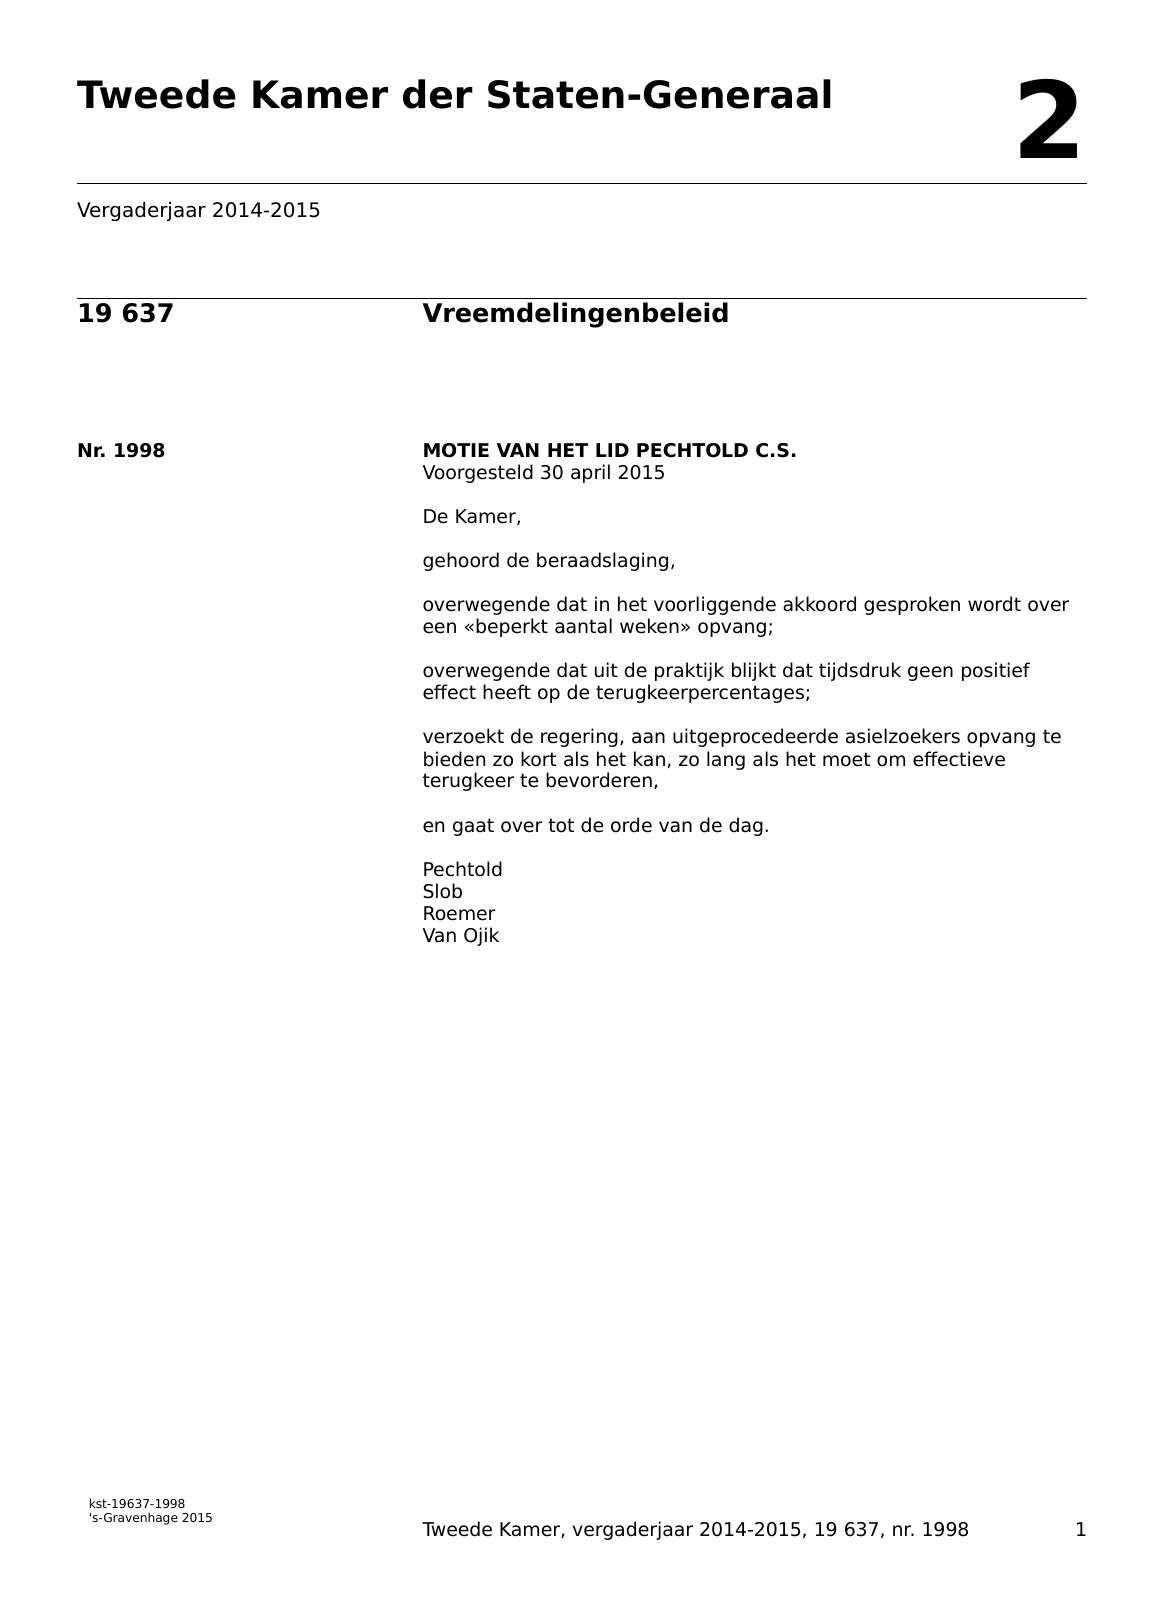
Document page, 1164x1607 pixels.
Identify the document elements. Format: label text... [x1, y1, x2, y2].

text Roemer [422, 903, 1087, 925]
text overwegende dat uit de praktijk blijkt dat tijdsdruk geen positief effect heeft op de terugkeerpercentages; [422, 660, 1087, 704]
subtitle 19 637 Vreemdelingenbeleid [77, 299, 1087, 329]
text kst-19637-1998 [88, 1497, 323, 1511]
text en gaat over tot de orde van de dag. [422, 814, 1087, 837]
text gehoord de beraadslaging, [422, 550, 1087, 572]
table_cell Vergaderjaar 2014-2015 [77, 184, 1087, 298]
table_header 2 [886, 59, 1087, 183]
text Van Ojik [422, 925, 1087, 947]
text Slob [422, 881, 1087, 903]
text De Kamer, [422, 506, 1087, 528]
text verzoekt de regering, aan uitgeprocedeerde asielzoekers opvang te bieden zo kort als het kan, zo lang als het moet om effectieve terugkeer te bevorderen, [422, 726, 1087, 792]
text Voorgesteld 30 april 2015 [422, 462, 1087, 484]
subtitle Nr. 1998 MOTIE VAN HET LID PECHTOLD C.S. [77, 440, 1087, 462]
text Pechtold [422, 859, 1087, 881]
table_header Tweede Kamer der Staten-Generaal [77, 59, 886, 183]
text overwegende dat in het voorliggende akkoord gesproken wordt over een «beperkt aantal weken» opvang; [422, 594, 1087, 638]
text 's-Gravenhage 2015 [88, 1511, 323, 1525]
